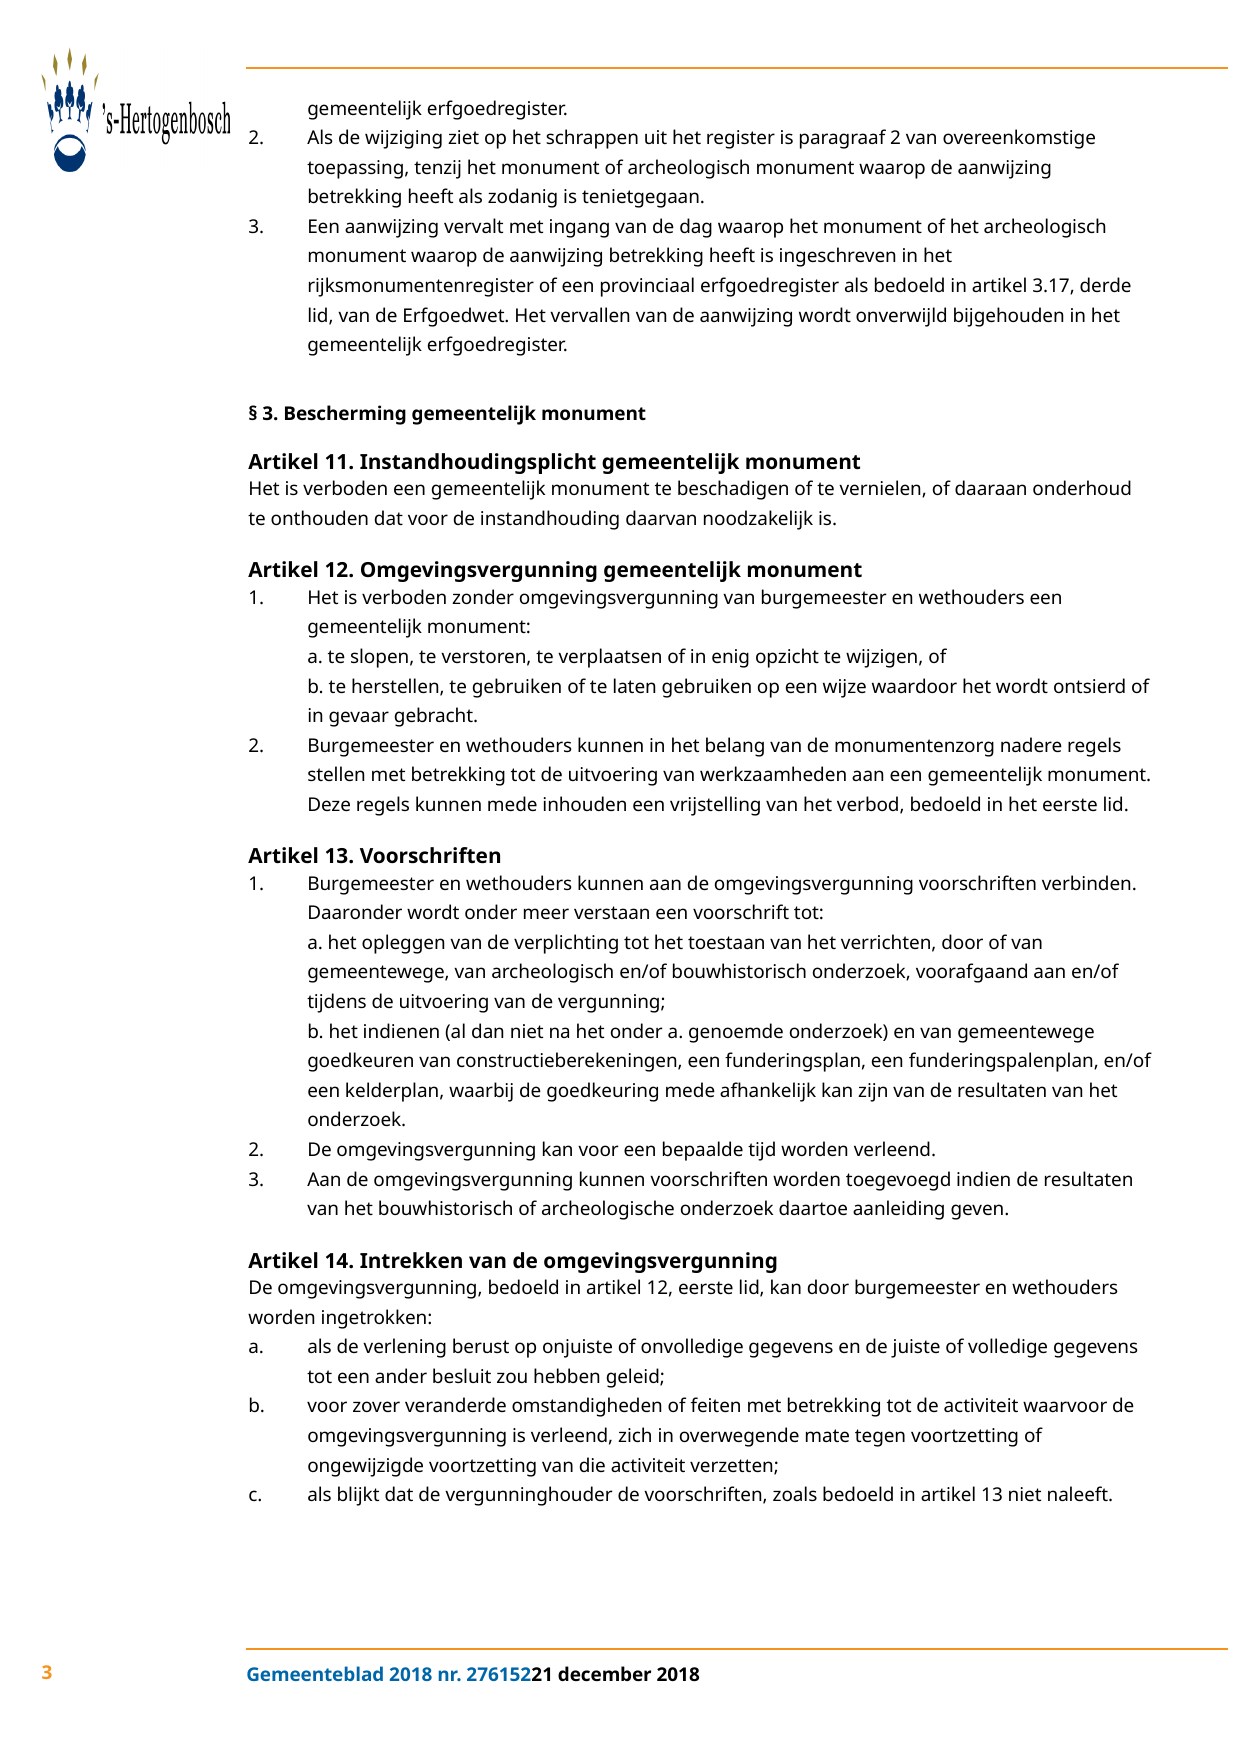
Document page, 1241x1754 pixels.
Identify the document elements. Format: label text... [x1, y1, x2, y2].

list b. te herstellen, te gebruiken of te laten gebruiken op een wijze waardoor het wordt ontsierd of in gevaar gebracht. [248, 673, 1152, 728]
text Het is verboden een gemeentelijk monument te beschadigen of te vernielen, of daaraan onderhoud te onthouden dat voor de instandhouding daarvan noodzakelijk is. [248, 476, 1152, 531]
list voor zover veranderde omstandigheden of feiten met betrekking tot de activiteit waarvoor de omgevingsvergunning is verleend, zich in overwegende mate tegen voortzetting of ongewijzigde voortzetting van die activiteit verzetten; [248, 1393, 1152, 1477]
text Artikel 12. Omgevingsvergunning gemeentelijk monument [248, 556, 1152, 584]
text Artikel 13. Voorschriften [248, 842, 1152, 870]
list Aan de omgevingsvergunning kunnen voorschriften worden toegevoegd indien de resultaten van het bouwhistorisch of archeologische onderzoek daartoe aanleiding geven. [248, 1166, 1152, 1221]
list b. het indienen (al dan niet na het onder a. genoemde onderzoek) en van gemeentewege goedkeuren van constructieberekeningen, een funderingsplan, een funderingspalenplan, en/of een kelderplan, waarbij de goedkeuring mede afhankelijk kan zijn van de resultaten van het onderzoek. [248, 1018, 1152, 1132]
list gemeentelijk erfgoedregister. [248, 95, 1152, 121]
list Burgemeester en wethouders kunnen in het belang van de monumentenzorg nadere regels stellen met betrekking tot de uitvoering van werkzaamheden aan een gemeentelijk monument. Deze regels kunnen mede inhouden een vrijstelling van het verbod, bedoeld in het eerste lid. [248, 732, 1152, 817]
list Een aanwijzing vervalt met ingang van de dag waarop het monument of het archeologisch monument waarop de aanwijzing betrekking heeft is ingeschreven in het rijksmonumentenregister of een provinciaal erfgoedregister als bedoeld in artikel 3.17, derde lid, van de Erfgoedwet. Het vervallen van de aanwijzing wordt onverwijld bijgehouden in het gemeentelijk erfgoedregister. [248, 213, 1152, 357]
picture [41, 47, 231, 172]
list De omgevingsvergunning kan voor een bepaalde tijd worden verleend. [248, 1136, 1152, 1162]
list a. te slopen, te verstoren, te verplaatsen of in enig opzicht te wijzigen, of [248, 643, 1152, 669]
text De omgevingsvergunning, bedoeld in artikel 12, eerste lid, kan door burgemeester en wethouders worden ingetrokken: [248, 1274, 1152, 1329]
list Burgemeester en wethouders kunnen aan de omgevingsvergunning voorschriften verbinden. Daaronder wordt onder meer verstaan een voorschrift tot: [248, 870, 1152, 925]
list als blijkt dat de vergunninghouder de voorschriften, zoals bedoeld in artikel 13 niet naleeft. [248, 1481, 1152, 1507]
text Artikel 14. Intrekken van de omgevingsvergunning [248, 1246, 1152, 1274]
list a. het opleggen van de verplichting tot het toestaan van het verrichten, door of van gemeentewege, van archeologisch en/of bouwhistorisch onderzoek, voorafgaand aan en/of tijdens de uitvoering van de vergunning; [248, 929, 1152, 1014]
list Als de wijziging ziet op het schrappen uit het register is paragraaf 2 van overeenkomstige toepassing, tenzij het monument of archeologisch monument waarop de aanwijzing betrekking heeft als zodanig is tenietgegaan. [248, 124, 1152, 209]
text Artikel 11. Instandhoudingsplicht gemeentelijk monument [248, 447, 1152, 476]
list als de verlening berust op onjuiste of onvolledige gegevens en de juiste of volledige gegevens tot een ander besluit zou hebben geleid; [248, 1333, 1152, 1389]
text § 3. Bescherming gemeentelijk monument [248, 398, 1152, 426]
list Het is verboden zonder omgevingsvergunning van burgemeester en wethouders een gemeentelijk monument: [248, 584, 1152, 639]
